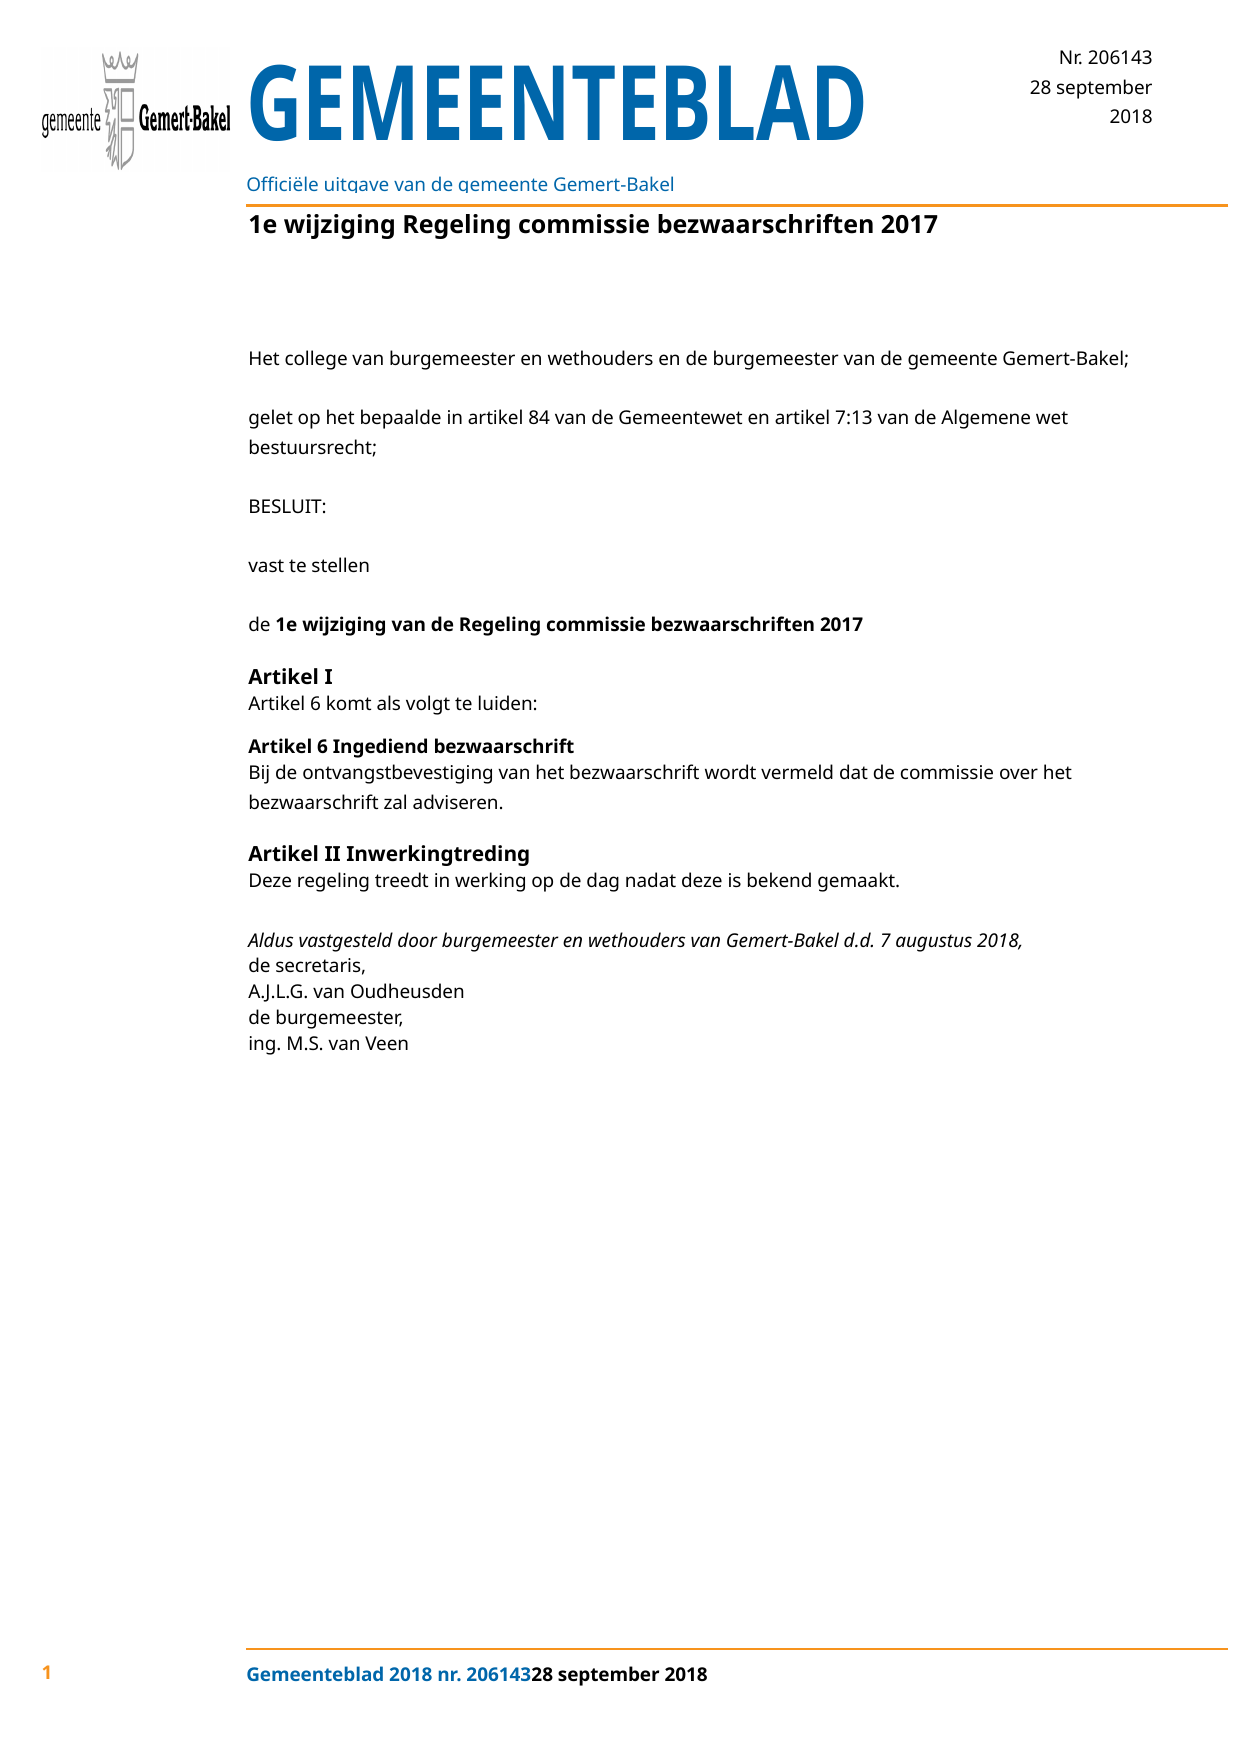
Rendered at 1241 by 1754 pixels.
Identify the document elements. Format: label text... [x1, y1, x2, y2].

text Bij de ontvangstbevestiging van het bezwaarschrift wordt vermeld dat de commissie over het bezwaarschrift zal adviseren. [248, 759, 1152, 814]
text Artikel I [248, 662, 1152, 690]
text vast te stellen [248, 552, 1152, 578]
text Artikel II Inwerkingtreding [248, 839, 1152, 868]
text gelet op het bepaalde in artikel 84 van de Gemeentewet en artikel 7:13 van de Algemene wet bestuursrecht; [248, 404, 1152, 460]
text Artikel 6 Ingediend bezwaarschrift [248, 733, 1152, 759]
text Aldus vastgesteld door burgemeester en wethouders van Gemert-Bakel d.d. 7 augustus 2018, [248, 927, 1152, 953]
text BESLUIT: [248, 493, 1152, 519]
text Het college van burgemeester en wethouders en de burgemeester van de gemeente Gemert-Bakel; [248, 345, 1152, 371]
text de 1e wijziging van de Regeling commissie bezwaarschriften 2017 [248, 612, 1152, 637]
text ing. M.S. van Veen [248, 1030, 1152, 1056]
text de secretaris, [248, 953, 1152, 978]
text 1e wijziging Regeling commissie bezwaarschriften 2017 [248, 207, 1152, 241]
text de burgemeester, [248, 1004, 1152, 1030]
text Deze regeling treedt in werking op de dag nadat deze is bekend gemaakt. [248, 868, 1152, 893]
text A.J.L.G. van Oudheusden [248, 978, 1152, 1004]
picture [41, 47, 231, 172]
text Artikel 6 komt als volgt te luiden: [248, 690, 1152, 716]
